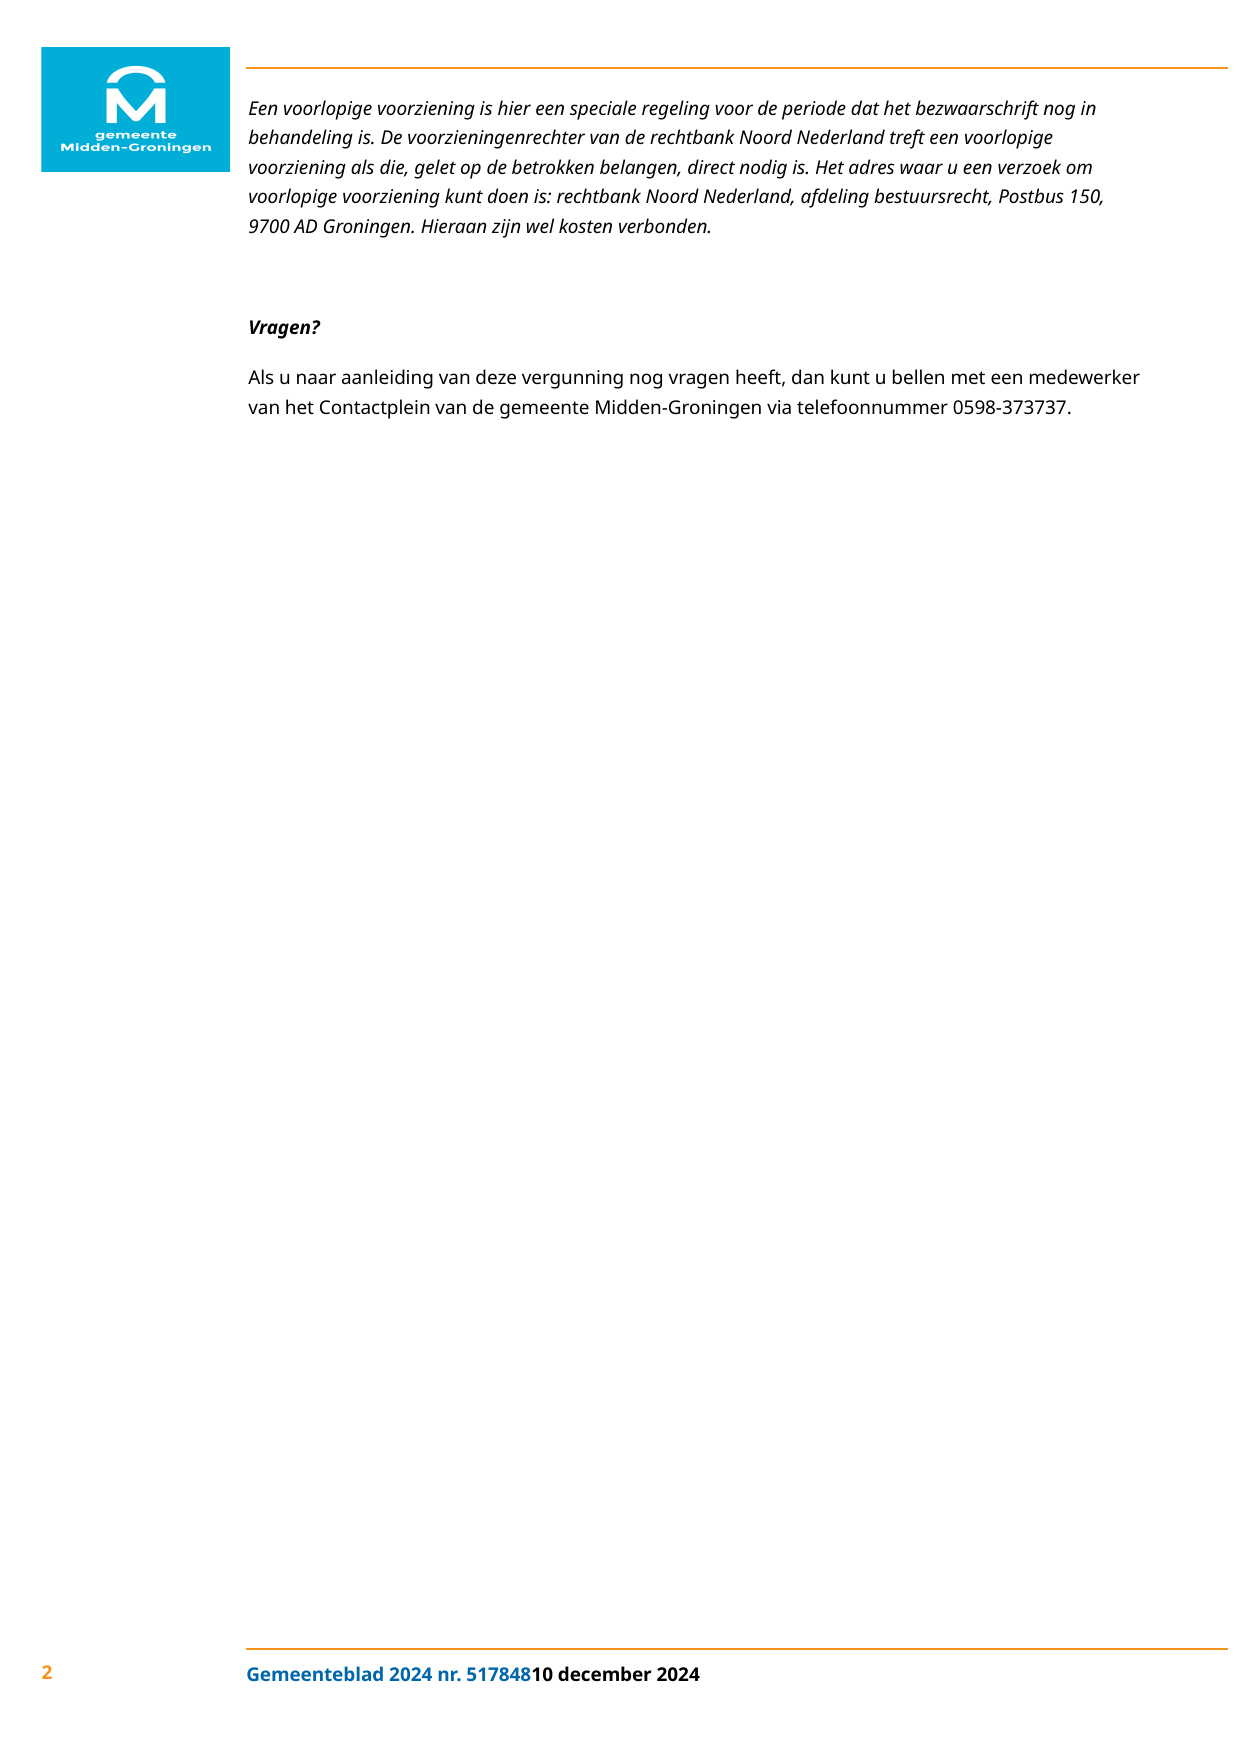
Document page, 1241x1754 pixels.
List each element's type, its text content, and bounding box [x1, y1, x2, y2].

text Vragen? [248, 314, 1152, 340]
text Een voorlopige voorziening is hier een speciale regeling voor de periode dat het bezwaarschrift nog in behandeling is. De voorzieningenrechter van de rechtbank Noord Nederland treft een voorlopige voorziening als die, gelet op de betrokken belangen, direct nodig is. Het adres waar u een verzoek om voorlopige voorziening kunt doen is: rechtbank Noord Nederland, afdeling bestuursrecht, Postbus 150, 9700 AD Groningen. Hieraan zijn wel kosten verbonden. [248, 95, 1152, 239]
picture [108, 66, 164, 82]
text Als u naar aanleiding van deze vergunning nog vragen heeft, dan kunt u bellen met een medewerker van het Contactplein van de gemeente Midden-Groningen via telefoonnummer 0598-373737. [248, 364, 1152, 420]
picture [184, 146, 190, 153]
picture [107, 89, 165, 122]
